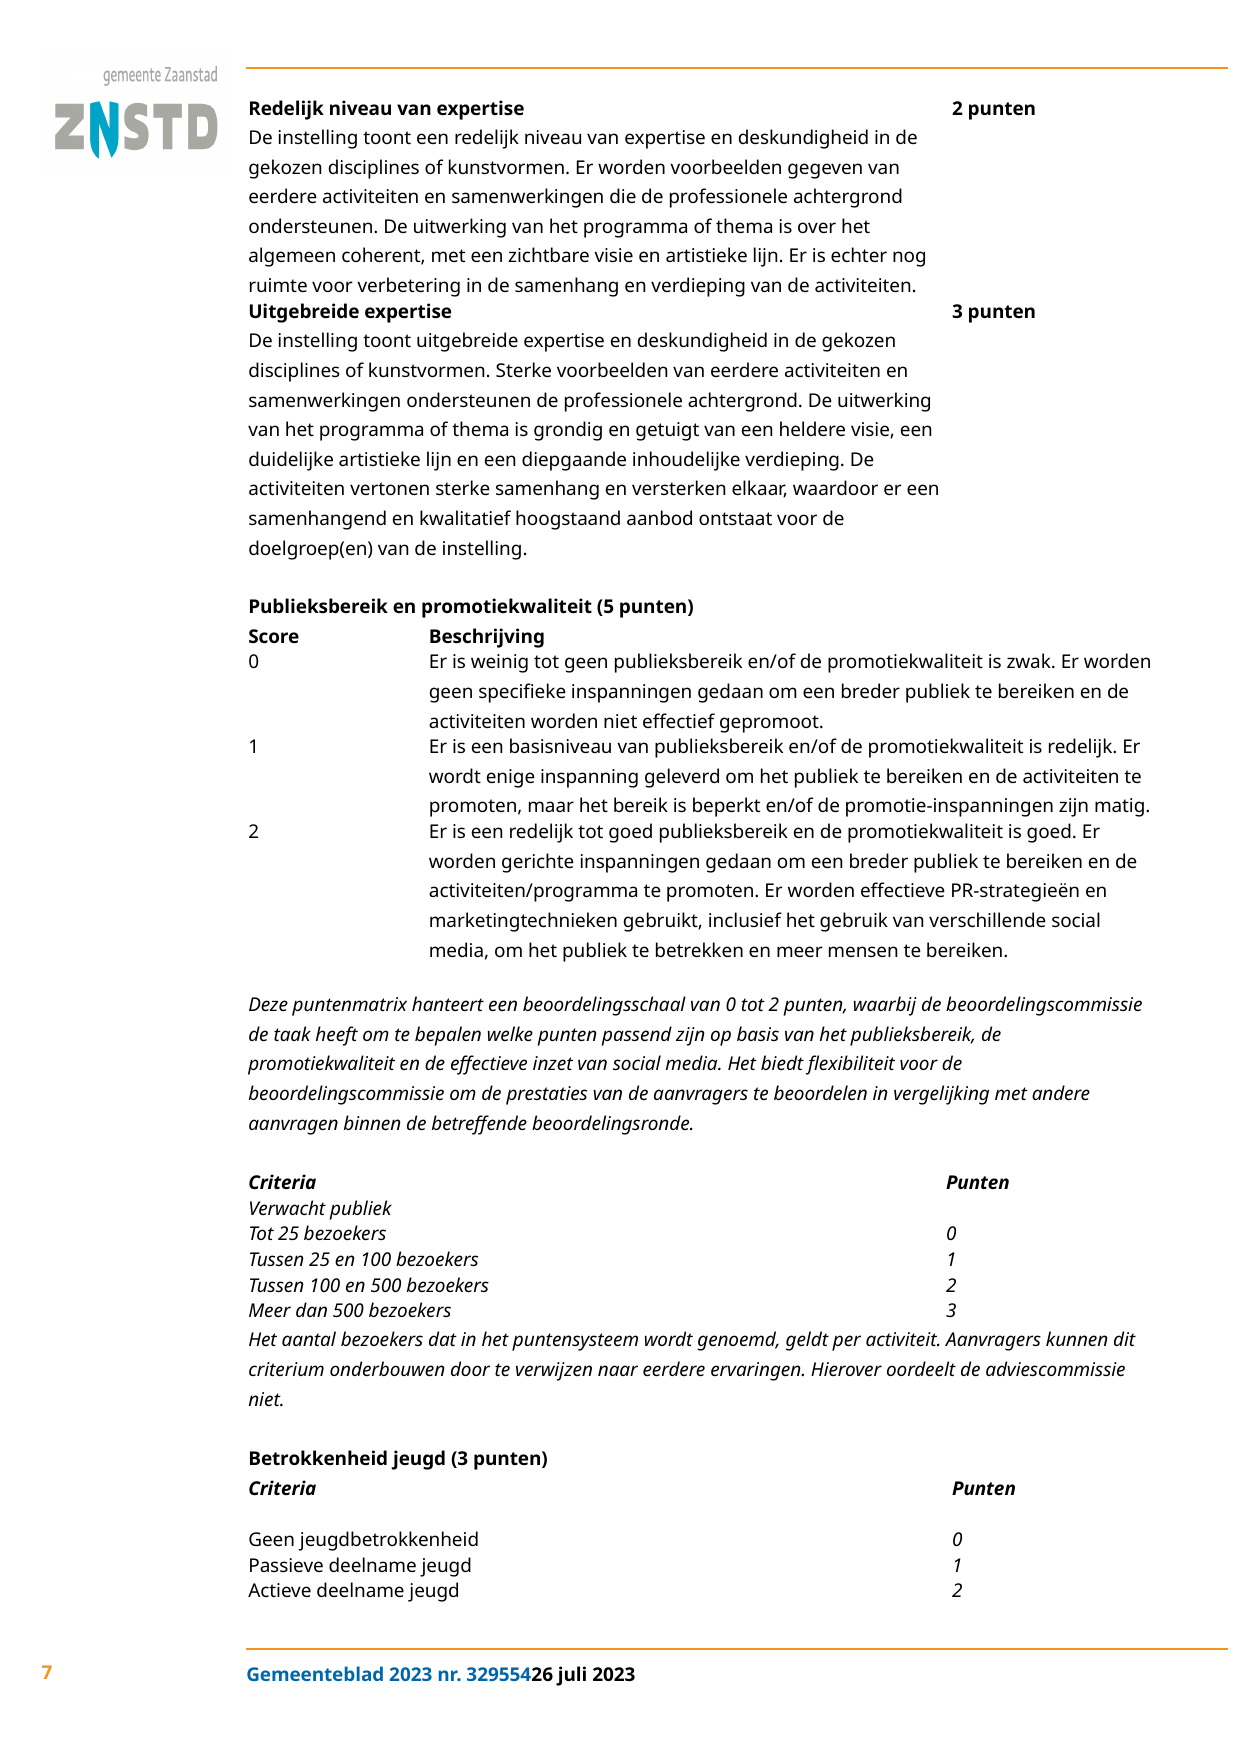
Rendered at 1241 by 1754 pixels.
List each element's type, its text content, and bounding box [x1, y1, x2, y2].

table_cell 1 [946, 1246, 1152, 1272]
table_cell Er is weinig tot geen publieksbereik en/of de promotiekwaliteit is zwak. Er worden geen specifieke inspanningen gedaan om een breder publiek te bereiken en de activiteiten worden niet effectief gepromoot. [429, 649, 1152, 733]
table_header Beschrijving [429, 623, 1152, 649]
table_cell [946, 1195, 1152, 1221]
table_cell 3 punten [952, 298, 1152, 560]
table_cell Er is een redelijk tot goed publieksbereik en de promotiekwaliteit is goed. Er worden gerichte inspanningen gedaan om een breder publiek te bereiken en de activiteiten/programma te promoten. Er worden effectieve PR-strategieën en marketingtechnieken gebruikt, inclusief het gebruik van verschillende social media, om het publiek te betrekken en meer mensen te bereiken. [429, 819, 1152, 962]
table_cell Er is een basisniveau van publieksbereik en/of de promotiekwaliteit is redelijk. Er wordt enige inspanning geleverd om het publiek te bereiken en de activiteiten te promoten, maar het bereik is beperkt en/of de promotie-inspanningen zijn matig. [429, 734, 1152, 818]
table_cell Redelijk niveau van expertise De instelling toont een redelijk niveau van expertise en deskundigheid in de gekozen disciplines of kunstvormen. Er worden voorbeelden gegeven van eerdere activiteiten en samenwerkingen die de professionele achtergrond ondersteunen. De uitwerking van het programma of thema is over het algemeen coherent, met een zichtbare visie en artistieke lijn. Er is echter nog ruimte voor verbetering in de samenhang en verdieping van de activiteiten. [248, 95, 952, 298]
text Publieksbereik en promotiekwaliteit (5 punten) [248, 593, 1152, 619]
table_header Criteria [248, 1475, 952, 1500]
text Deze puntenmatrix hanteert een beoordelingsschaal van 0 tot 2 punten, waarbij de beoordelingscommissie de taak heeft om te bepalen welke punten passend zijn op basis van het publieksbereik, de promotiekwaliteit en de effectieve inzet van social media. Het biedt flexibiliteit voor de beoordelingscommissie om de prestaties van de aanvragers te beoordelen in vergelijking met andere aanvragen binnen de betreffende beoordelingsronde. [248, 991, 1152, 1136]
table_cell 2 punten [952, 95, 1152, 298]
table_cell Tot 25 bezoekers [248, 1221, 946, 1246]
table_cell 1 [248, 734, 429, 818]
table_header Punten [952, 1475, 1152, 1500]
table_cell [952, 1500, 1152, 1526]
table_cell 0 [952, 1526, 1152, 1552]
table_cell Meer dan 500 bezoekers [248, 1298, 946, 1323]
table_header Criteria [248, 1169, 946, 1195]
table_cell Geen jeugdbetrokkenheid [248, 1526, 952, 1552]
table_cell Actieve deelname jeugd [248, 1578, 952, 1603]
table_cell Passieve deelname jeugd [248, 1552, 952, 1578]
table_cell 2 [248, 819, 429, 962]
table_cell [248, 963, 429, 988]
picture [41, 47, 231, 172]
table_cell 0 [946, 1221, 1152, 1246]
text Het aantal bezoekers dat in het puntensysteem wordt genoemd, geldt per activiteit. Aanvragers kunnen dit criterium onderbouwen door te verwijzen naar eerdere ervaringen. Hierover oordeelt de adviescommissie niet. [248, 1327, 1152, 1412]
table_cell 2 [946, 1272, 1152, 1298]
table_cell 3 [946, 1298, 1152, 1323]
table_cell [248, 1500, 952, 1526]
table_cell Tussen 100 en 500 bezoekers [248, 1272, 946, 1298]
table_header Punten [946, 1169, 1152, 1195]
table_cell Uitgebreide expertise De instelling toont uitgebreide expertise en deskundigheid in de gekozen disciplines of kunstvormen. Sterke voorbeelden van eerdere activiteiten en samenwerkingen ondersteunen de professionele achtergrond. De uitwerking van het programma of thema is grondig en getuigt van een heldere visie, een duidelijke artistieke lijn en een diepgaande inhoudelijke verdieping. De activiteiten vertonen sterke samenhang en versterken elkaar, waardoor er een samenhangend en kwalitatief hoogstaand aanbod ontstaat voor de doelgroep(en) van de instelling. [248, 298, 952, 560]
text Betrokkenheid jeugd (3 punten) [248, 1445, 1152, 1471]
table_cell Verwacht publiek [248, 1195, 946, 1221]
table_cell [429, 963, 1152, 988]
table_cell 0 [248, 649, 429, 733]
table_header Score [248, 623, 429, 649]
table_cell Tussen 25 en 100 bezoekers [248, 1246, 946, 1272]
table_cell 1 [952, 1552, 1152, 1578]
table_cell 2 [952, 1578, 1152, 1603]
